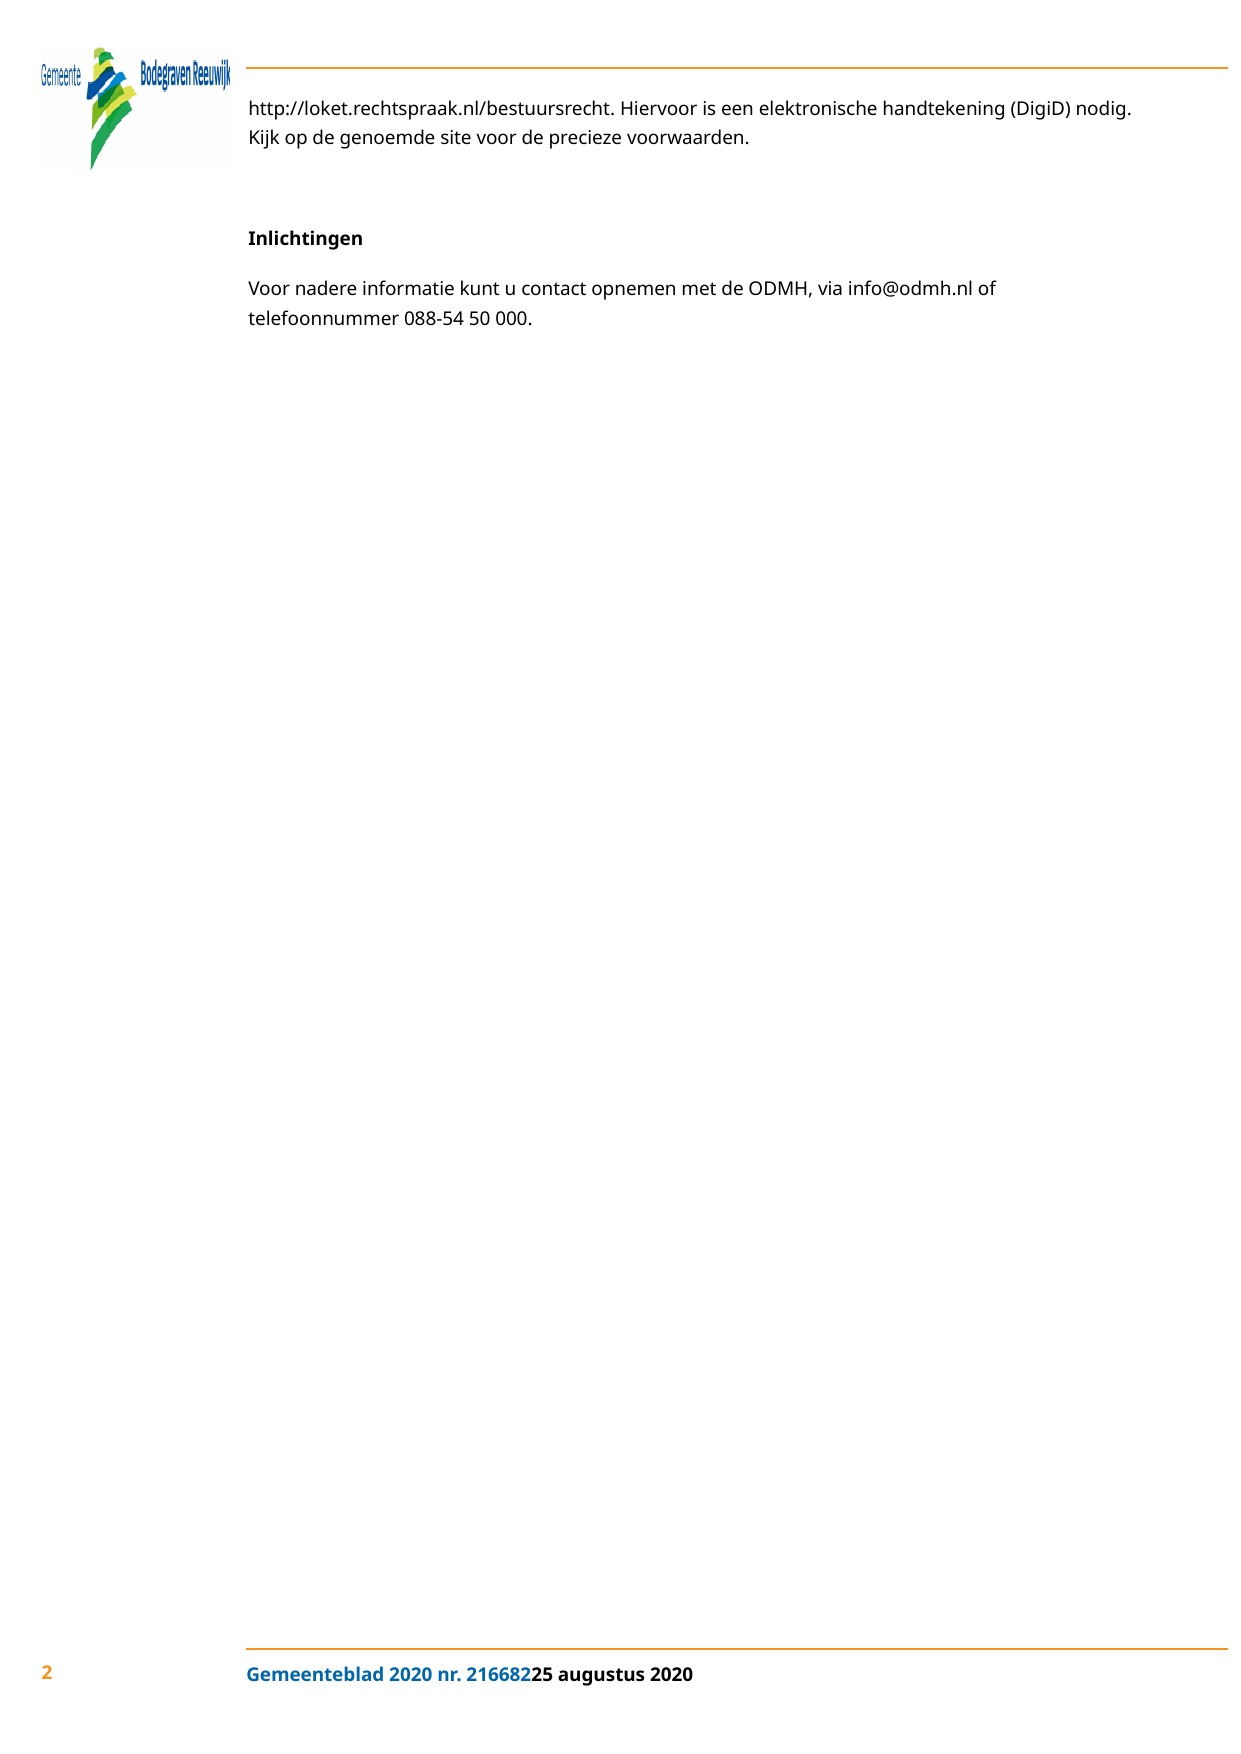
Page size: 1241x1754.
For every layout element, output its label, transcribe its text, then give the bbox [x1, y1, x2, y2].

text Voor nadere informatie kunt u contact opnemen met de ODMH, via info@odmh.nl of telefoonnummer 088-54 50 000. [248, 276, 1152, 331]
text http://loket.rechtspraak.nl/bestuursrecht. Hiervoor is een elektronische handtekening (DigiD) nodig. Kijk op de genoemde site voor de precieze voorwaarden. [248, 95, 1152, 150]
text Inlichtingen [248, 225, 1152, 251]
picture [41, 47, 231, 172]
